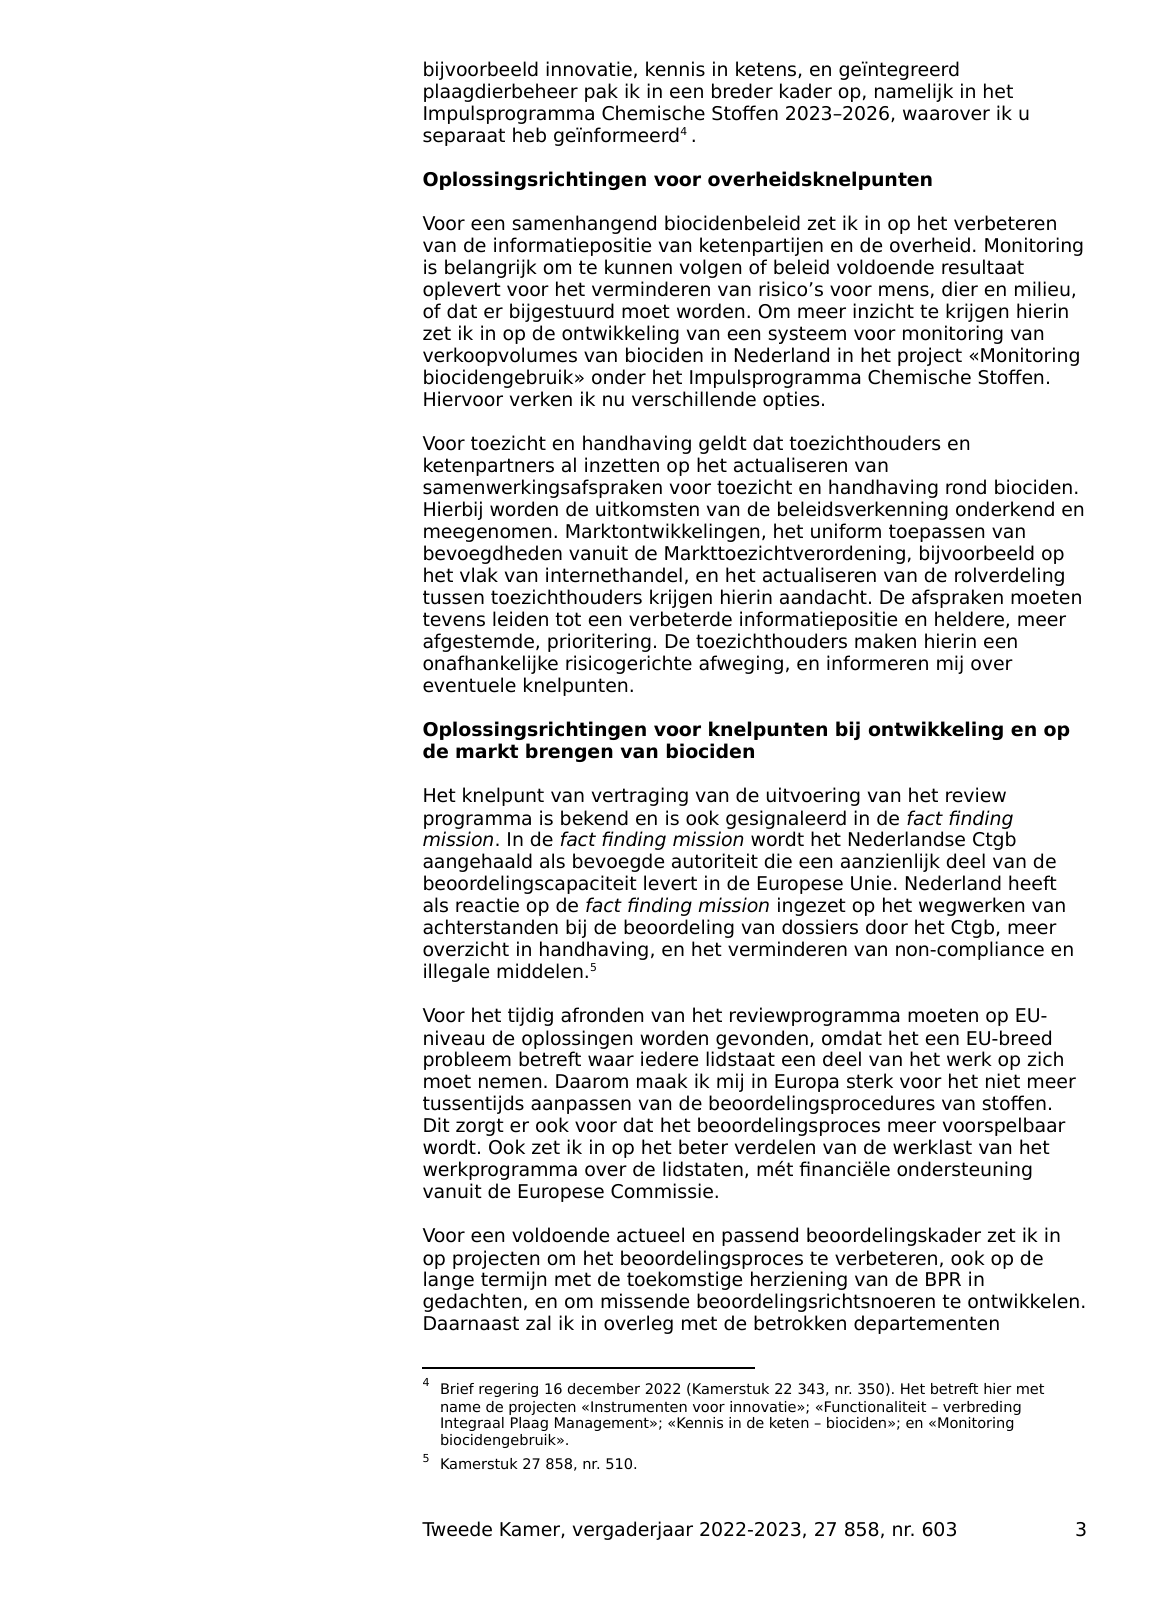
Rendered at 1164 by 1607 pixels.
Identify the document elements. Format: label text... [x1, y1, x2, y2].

text bijvoorbeeld innovatie, kennis in ketens, en geïntegreerd plaagdierbeheer pak ik in een breder kader op, namelijk in het Impulsprogramma Chemische Stoffen 2023–2026, waarover ik u separaat heb geïnformeerd. [422, 59, 1087, 147]
text Voor een voldoende actueel en passend beoordelingskader zet ik in op projecten om het beoordelingsproces te verbeteren, ook op de lange termijn met de toekomstige herziening van de BPR in gedachten, en om missende beoordelingsrichtsnoeren te ontwikkelen. Daarnaast zal ik in overleg met de betrokken departementen [422, 1225, 1087, 1335]
subtitle Oplossingsrichtingen voor overheidsknelpunten [422, 169, 1087, 191]
text Voor toezicht en handhaving geldt dat toezichthouders en ketenpartners al inzetten op het actualiseren van samenwerkingsafspraken voor toezicht en handhaving rond biociden. Hierbij worden de uitkomsten van de beleidsverkenning onderkend en meegenomen. Marktontwikkelingen, het uniform toepassen van bevoegdheden vanuit de Markttoezichtverordening, bijvoorbeeld op het vlak van internethandel, en het actualiseren van de rolverdeling tussen toezichthouders krijgen hierin aandacht. De afspraken moeten tevens leiden tot een verbeterde informatiepositie en heldere, meer afgestemde, prioritering. De toezichthouders maken hierin een onafhankelijke risicogerichte afweging, en informeren mij over eventuele knelpunten. [422, 433, 1087, 697]
text Voor het tijdig afronden van het reviewprogramma moeten op EU-niveau de oplossingen worden gevonden, omdat het een EU-breed probleem betreft waar iedere lidstaat een deel van het werk op zich moet nemen. Daarom maak ik mij in Europa sterk voor het niet meer tussentijds aanpassen van de beoordelingsprocedures van stoffen. Dit zorgt er ook voor dat het beoordelingsproces meer voorspelbaar wordt. Ook zet ik in op het beter verdelen van de werklast van het werkprogramma over de lidstaten, mét financiële ondersteuning vanuit de Europese Commissie. [422, 1005, 1087, 1203]
subtitle Oplossingsrichtingen voor knelpunten bij ontwikkeling en op de markt brengen van biociden [422, 719, 1087, 763]
text Voor een samenhangend biocidenbeleid zet ik in op het verbeteren van de informatiepositie van ketenpartijen en de overheid. Monitoring is belangrijk om te kunnen volgen of beleid voldoende resultaat oplevert voor het verminderen van risico’s voor mens, dier en milieu, of dat er bijgestuurd moet worden. Om meer inzicht te krijgen hierin zet ik in op de ontwikkeling van een systeem voor monitoring van verkoopvolumes van biociden in Nederland in het project «Monitoring biocidengebruik» onder het Impulsprogramma Chemische Stoffen. Hiervoor verken ik nu verschillende opties. [422, 213, 1087, 411]
text Brief regering 16 december 2022 (Kamerstuk 22 343, nr. 350). Het betreft hier met name de projecten «Instrumenten voor innovatie»; «Functionaliteit – verbreding Integraal Plaag Management»; «Kennis in de keten – biociden»; en «Monitoring biocidengebruik». [422, 1377, 1087, 1449]
text Het knelpunt van vertraging van de uitvoering van het review programma is bekend en is ook gesignaleerd in de fact finding mission. In de fact finding mission wordt het Nederlandse Ctgb aangehaald als bevoegde autoriteit die een aanzienlijk deel van de beoordelingscapaciteit levert in de Europese Unie. Nederland heeft als reactie op de fact finding mission ingezet op het wegwerken van achterstanden bij de beoordeling van dossiers door het Ctgb, meer overzicht in handhaving, en het verminderen van non-compliance en illegale middelen. [422, 785, 1087, 983]
text Kamerstuk 27 858, nr. 510. [422, 1452, 1087, 1474]
